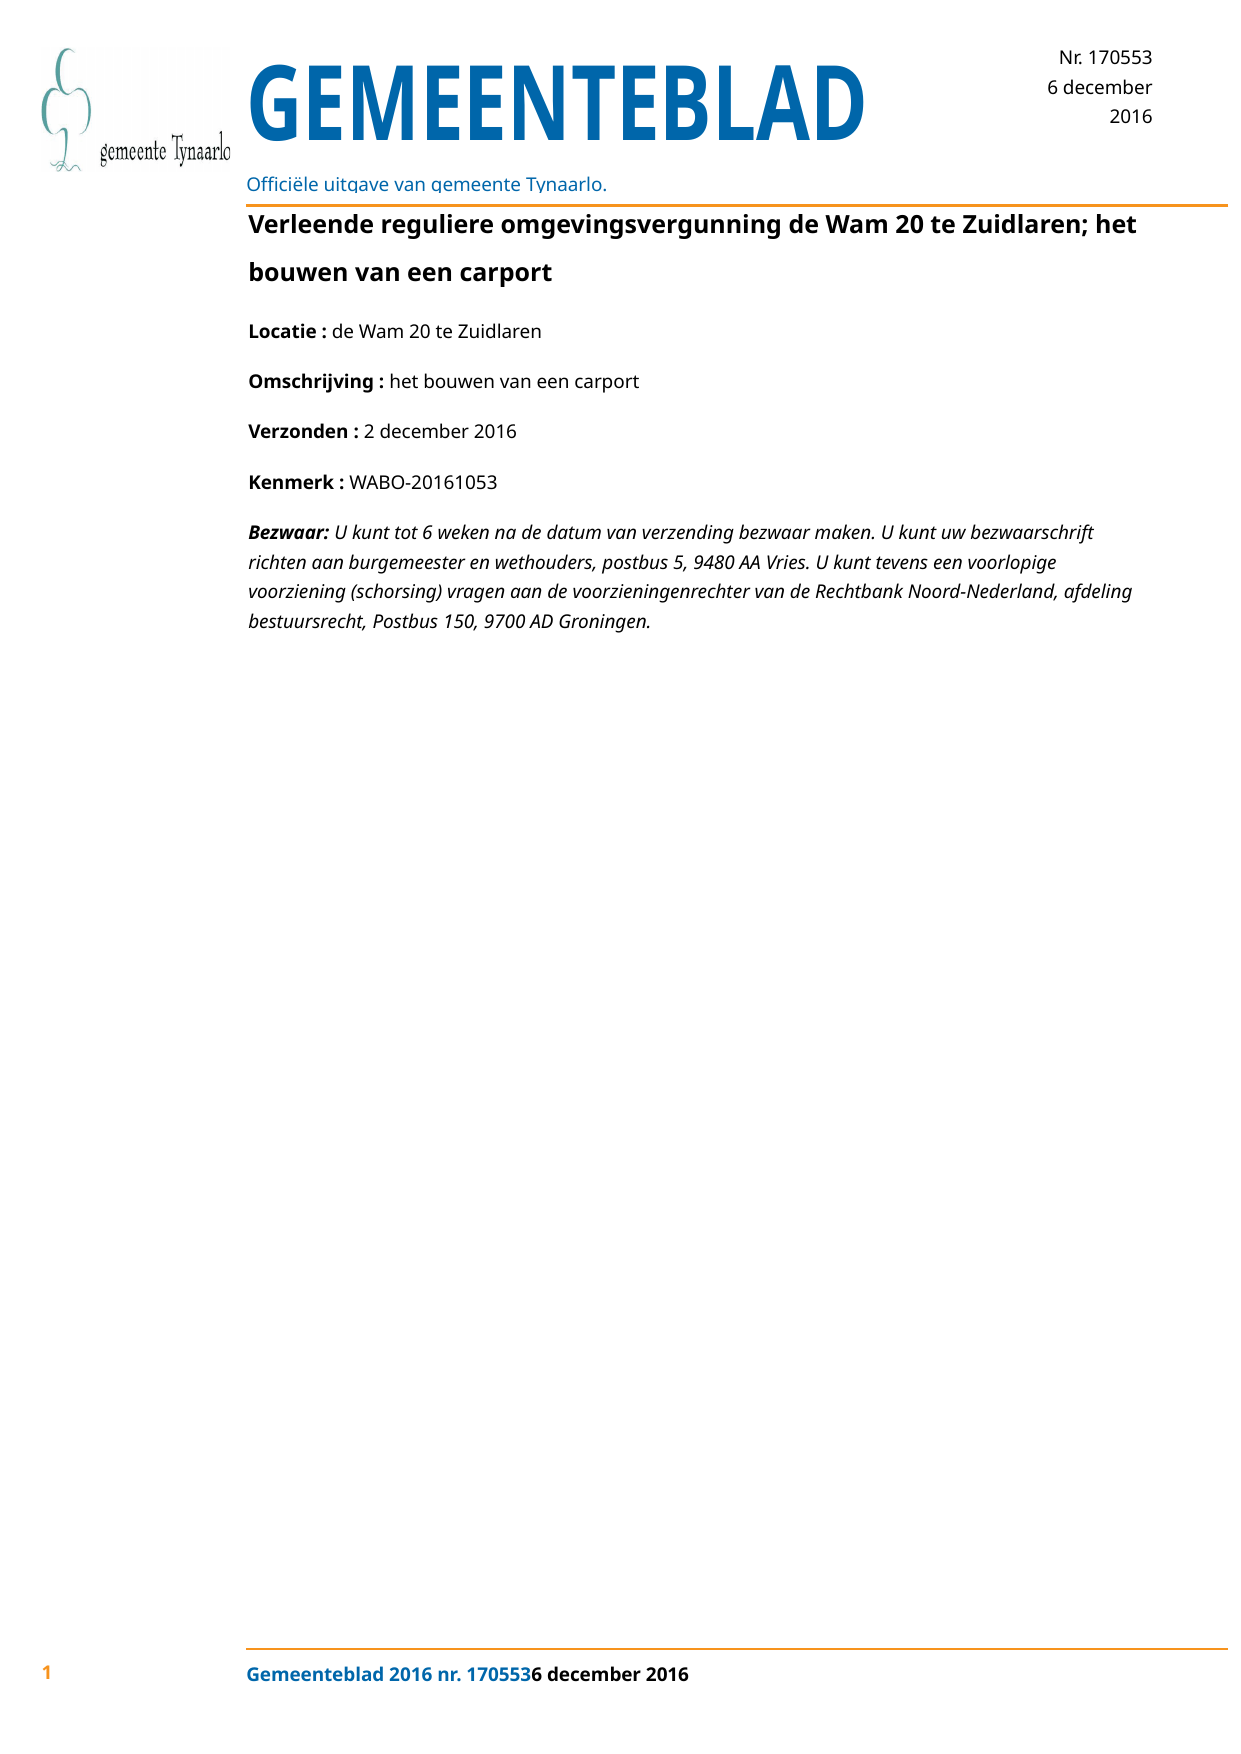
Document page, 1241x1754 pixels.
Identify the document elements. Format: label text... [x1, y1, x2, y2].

text Locatie : de Wam 20 te Zuidlaren [248, 318, 1152, 344]
text Omschrijving : het bouwen van een carport [248, 368, 1152, 394]
text Kenmerk : WABO-20161053 [248, 469, 1152, 495]
text Bezwaar: U kunt tot 6 weken na de datum van verzending bezwaar maken. U kunt uw bezwaarschrift richten aan burgemeester en wethouders, postbus 5, 9480 AA Vries. U kunt tevens een voorlopige voorziening (schorsing) vragen aan de voorzieningenrechter van de Rechtbank Noord-Nederland, afdeling bestuursrecht, Postbus 150, 9700 AD Groningen. [248, 519, 1152, 634]
text Verzonden : 2 december 2016 [248, 419, 1152, 444]
picture [41, 47, 231, 172]
text Verleende reguliere omgevingsvergunning de Wam 20 te Zuidlaren; het bouwen van een carport [248, 207, 1152, 288]
